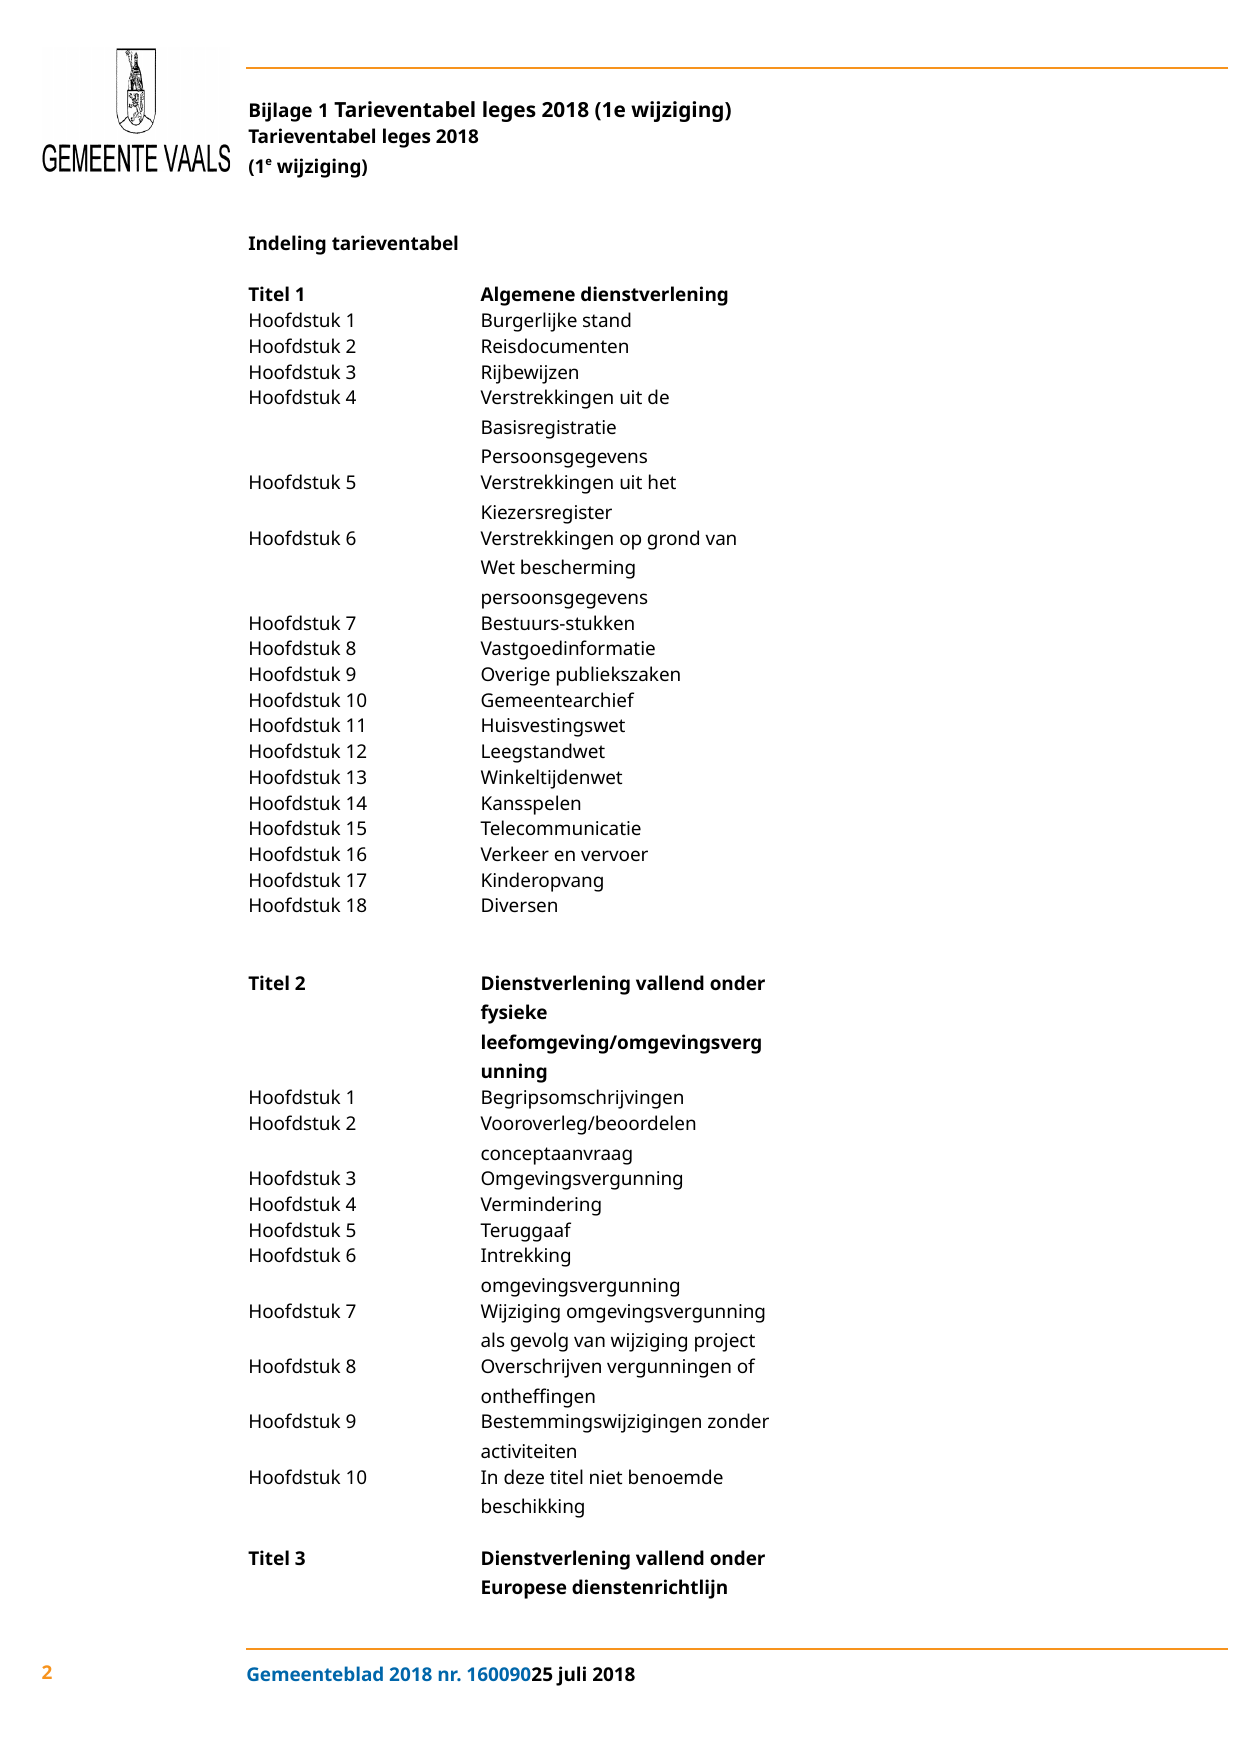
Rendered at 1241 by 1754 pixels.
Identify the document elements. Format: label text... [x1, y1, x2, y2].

table_cell [770, 764, 1152, 790]
table_cell Hoofdstuk 18 [248, 893, 480, 918]
table_cell Hoofdstuk 2 [248, 1110, 480, 1165]
table_cell Hoofdstuk 8 [248, 1353, 480, 1408]
table_cell [480, 919, 770, 944]
picture [41, 47, 231, 172]
table_cell Hoofdstuk 17 [248, 867, 480, 893]
table_cell Titel 1 [248, 282, 480, 307]
table_cell Hoofdstuk 12 [248, 738, 480, 764]
table_cell Overschrijven vergunningen of ontheffingen [480, 1353, 770, 1408]
table_cell Hoofdstuk 10 [248, 1464, 480, 1519]
table_cell Hoofdstuk 6 [248, 1243, 480, 1298]
table_cell [770, 713, 1152, 738]
table_cell [770, 470, 1152, 525]
table_cell Hoofdstuk 8 [248, 635, 480, 661]
table_cell Hoofdstuk 4 [248, 385, 480, 469]
table_cell [770, 790, 1152, 816]
table_cell Dienstverlening vallend onder fysieke leefomgeving/omgevingsvergunning [480, 970, 770, 1084]
table_cell [770, 1217, 1152, 1243]
table_cell Hoofdstuk 16 [248, 841, 480, 867]
table_cell [480, 230, 770, 256]
table_cell [770, 385, 1152, 469]
table_cell Burgerlijke stand [480, 308, 770, 333]
table_cell [770, 841, 1152, 867]
table_cell [770, 1165, 1152, 1191]
table_cell [770, 944, 1152, 970]
table_cell Hoofdstuk 7 [248, 610, 480, 635]
table_cell Algemene dienstverlening [480, 282, 770, 307]
table_cell Verstrekkingen op grond van Wet bescherming persoonsgegevens [480, 525, 770, 610]
table_cell Diversen [480, 893, 770, 918]
table_cell Hoofdstuk 9 [248, 1409, 480, 1464]
table_cell [770, 205, 1152, 230]
table_cell [248, 944, 480, 970]
table_cell Hoofdstuk 1 [248, 1084, 480, 1110]
table_cell [770, 256, 1152, 282]
table_cell [770, 1353, 1152, 1408]
table_cell [770, 1519, 1152, 1545]
table_cell [770, 1545, 1152, 1600]
table_cell [770, 610, 1152, 635]
table_cell Hoofdstuk 11 [248, 713, 480, 738]
table_cell [770, 525, 1152, 610]
table_cell Rijbewijzen [480, 359, 770, 384]
table_cell [770, 1243, 1152, 1298]
text Bijlage 1 Tarieventabel leges 2018 (1e wijziging) [248, 95, 1152, 123]
table_cell Vastgoedinformatie [480, 635, 770, 661]
table_cell [770, 893, 1152, 918]
table_cell Gemeentearchief [480, 687, 770, 713]
table_cell [770, 282, 1152, 307]
table_cell [248, 205, 480, 230]
table_cell [770, 970, 1152, 1084]
table_cell [770, 1409, 1152, 1464]
table_cell [770, 738, 1152, 764]
table_cell [770, 1084, 1152, 1110]
table_cell Vermindering [480, 1191, 770, 1217]
table_cell Hoofdstuk 14 [248, 790, 480, 816]
table_cell [480, 1519, 770, 1545]
table_cell Hoofdstuk 9 [248, 661, 480, 687]
table_cell [770, 359, 1152, 384]
table_cell In deze titel niet benoemde beschikking [480, 1464, 770, 1519]
table_cell [770, 687, 1152, 713]
table_cell Hoofdstuk 15 [248, 816, 480, 841]
table_cell Hoofdstuk 1 [248, 308, 480, 333]
table_cell [770, 308, 1152, 333]
table_cell [248, 256, 480, 282]
table_cell [770, 661, 1152, 687]
table_cell [770, 1464, 1152, 1519]
table_cell Hoofdstuk 5 [248, 1217, 480, 1243]
table_cell Hoofdstuk 3 [248, 1165, 480, 1191]
table_cell [480, 256, 770, 282]
table_cell Hoofdstuk 13 [248, 764, 480, 790]
table_cell Hoofdstuk 4 [248, 1191, 480, 1217]
table_cell [248, 179, 480, 204]
table_cell [480, 179, 770, 204]
table_cell Hoofdstuk 2 [248, 333, 480, 359]
table_cell [248, 1519, 480, 1545]
table_cell Kansspelen [480, 790, 770, 816]
table_header [770, 124, 1152, 179]
table_cell Verstrekkingen uit de Basisregistratie Persoonsgegevens [480, 385, 770, 469]
table_cell Teruggaaf [480, 1217, 770, 1243]
table_cell Bestuurs-stukken [480, 610, 770, 635]
table_cell Hoofdstuk 6 [248, 525, 480, 610]
table_cell [770, 919, 1152, 944]
table_header [480, 124, 770, 179]
table_cell [480, 944, 770, 970]
table_cell [480, 205, 770, 230]
table_cell [770, 333, 1152, 359]
table_cell Indeling tarieventabel [248, 230, 480, 256]
table_cell Telecommunicatie [480, 816, 770, 841]
table_cell Winkeltijdenwet [480, 764, 770, 790]
table_cell Huisvestingswet [480, 713, 770, 738]
table_cell [770, 867, 1152, 893]
table_cell Intrekking omgevingsvergunning [480, 1243, 770, 1298]
table_cell Dienstverlening vallend onder Europese dienstenrichtlijn [480, 1545, 770, 1600]
table_cell [770, 179, 1152, 204]
table_cell [770, 816, 1152, 841]
table_cell [770, 1110, 1152, 1165]
table_cell Verkeer en vervoer [480, 841, 770, 867]
table_cell Wijziging omgevingsvergunning als gevolg van wijziging project [480, 1298, 770, 1353]
table_cell [248, 919, 480, 944]
table_cell Kinderopvang [480, 867, 770, 893]
table_cell Begripsomschrijvingen [480, 1084, 770, 1110]
table_cell Leegstandwet [480, 738, 770, 764]
table_cell [770, 230, 1152, 256]
table_cell Hoofdstuk 5 [248, 470, 480, 525]
table_cell Titel 3 [248, 1545, 480, 1600]
table_cell [770, 635, 1152, 661]
table_cell [770, 1191, 1152, 1217]
table_cell Verstrekkingen uit het Kiezersregister [480, 470, 770, 525]
table_header Tarieventabel leges 2018 (1e wijziging) [248, 124, 480, 179]
table_cell [770, 1298, 1152, 1353]
table_cell Omgevingsvergunning [480, 1165, 770, 1191]
table_cell Reisdocumenten [480, 333, 770, 359]
table_cell Bestemmingswijzigingen zonder activiteiten [480, 1409, 770, 1464]
table_cell Overige publiekszaken [480, 661, 770, 687]
table_cell Hoofdstuk 10 [248, 687, 480, 713]
table_cell Hoofdstuk 3 [248, 359, 480, 384]
table_cell Vooroverleg/beoordelen conceptaanvraag [480, 1110, 770, 1165]
table_cell Titel 2 [248, 970, 480, 1084]
table_cell Hoofdstuk 7 [248, 1298, 480, 1353]
